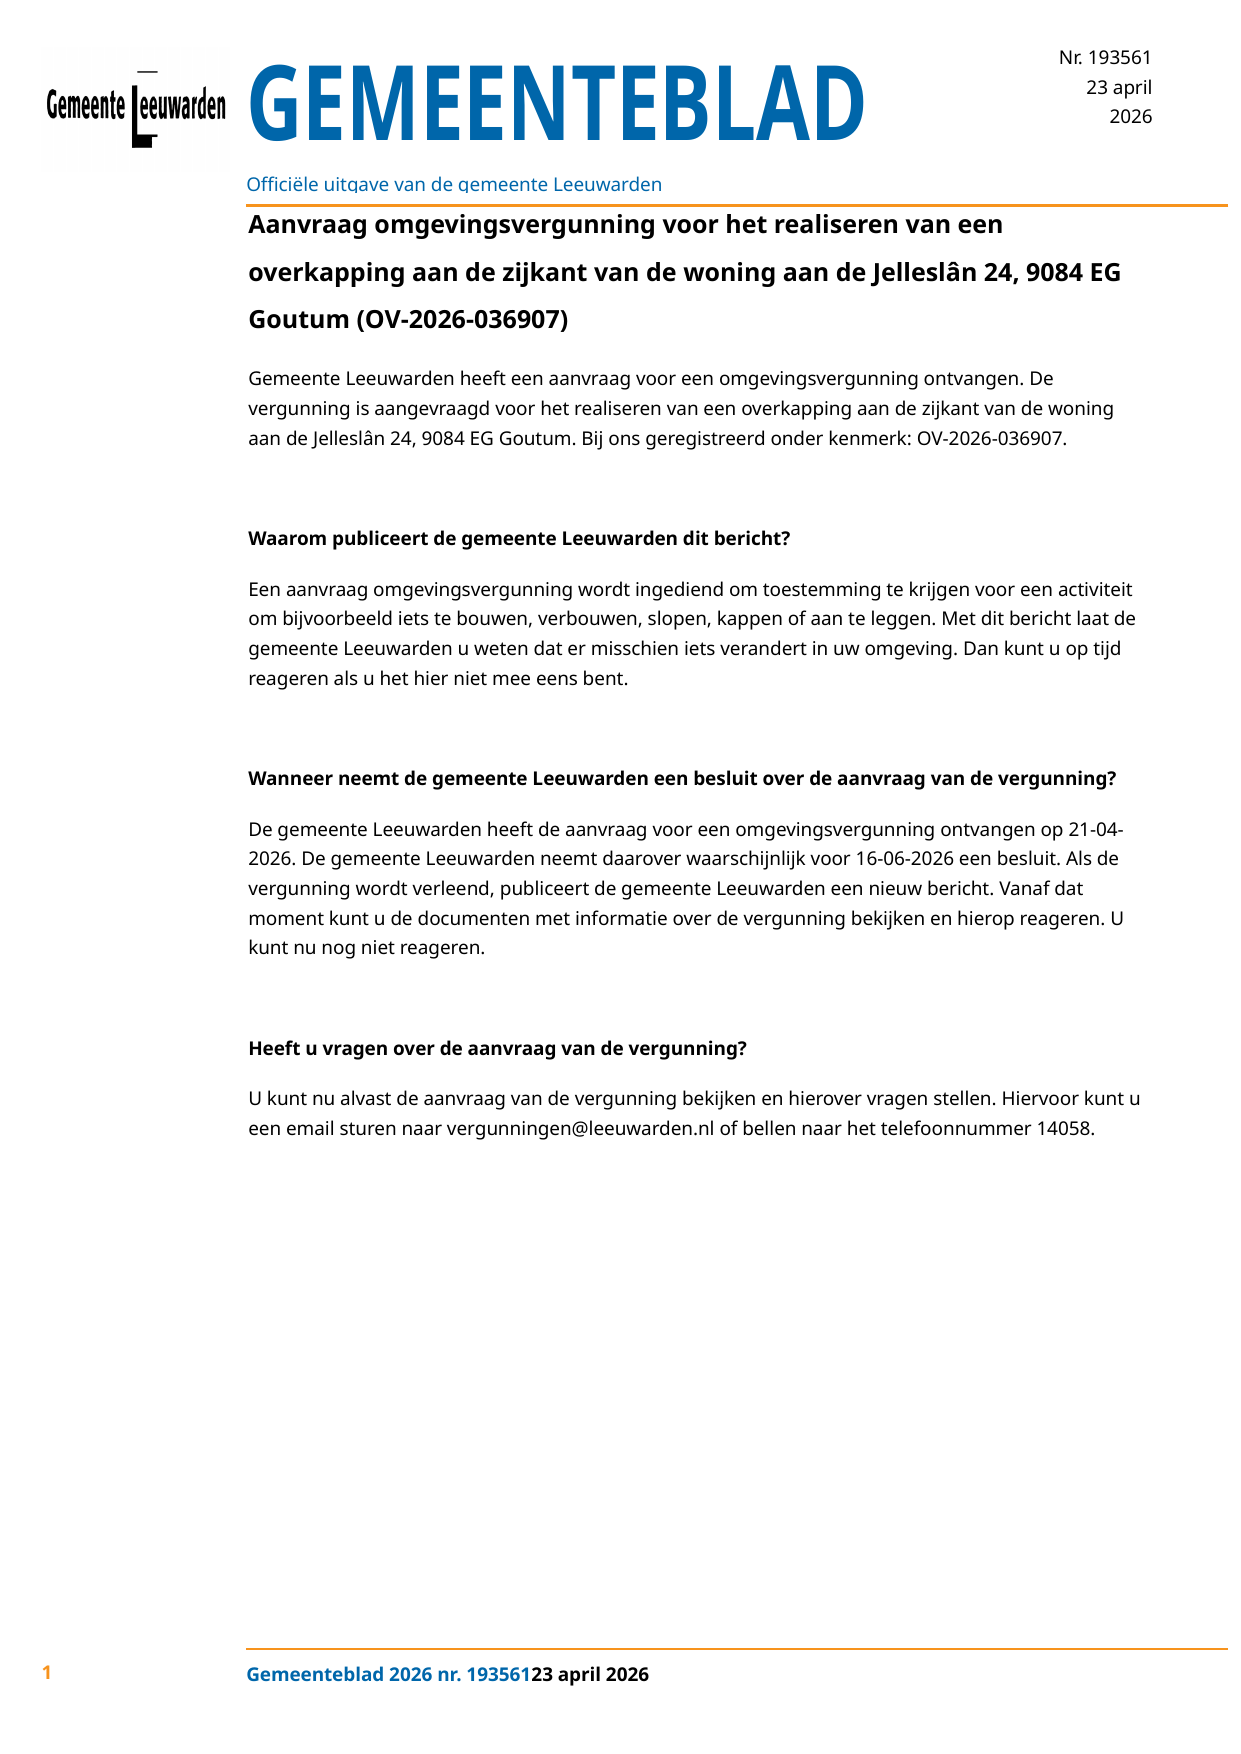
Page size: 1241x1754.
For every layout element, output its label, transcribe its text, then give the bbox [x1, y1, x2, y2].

text Heeft u vragen over de aanvraag van de vergunning? [248, 1035, 1152, 1061]
text U kunt nu alvast de aanvraag van de vergunning bekijken en hierover vragen stellen. Hiervoor kunt u een email sturen naar vergunningen@leeuwarden.nl of bellen naar het telefoonnummer 14058. [248, 1086, 1152, 1141]
text Waarom publiceert de gemeente Leeuwarden dit bericht? [248, 526, 1152, 551]
picture [41, 47, 231, 172]
text Een aanvraag omgevingsvergunning wordt ingediend om toestemming te krijgen voor een activiteit om bijvoorbeeld iets te bouwen, verbouwen, slopen, kappen of aan te leggen. Met dit bericht laat de gemeente Leeuwarden u weten dat er misschien iets verandert in uw omgeving. Dan kunt u op tijd reageren als u het hier niet mee eens bent. [248, 576, 1152, 690]
text De gemeente Leeuwarden heeft de aanvraag voor een omgevingsvergunning ontvangen op 21-04-2026. De gemeente Leeuwarden neemt daarover waarschijnlijk voor 16-06-2026 een besluit. Als de vergunning wordt verleend, publiceert de gemeente Leeuwarden een nieuw bericht. Vanaf dat moment kunt u de documenten met informatie over de vergunning bekijken en hierop reageren. U kunt nu nog niet reageren. [248, 816, 1152, 960]
text Wanneer neemt de gemeente Leeuwarden een besluit over de aanvraag van de vergunning? [248, 766, 1152, 791]
text Gemeente Leeuwarden heeft een aanvraag voor een omgevingsvergunning ontvangen. De vergunning is aangevraagd voor het realiseren van een overkapping aan de zijkant van de woning aan de Jelleslân 24, 9084 EG Goutum. Bij ons geregistreerd onder kenmerk: OV-2026-036907. [248, 366, 1152, 450]
text Aanvraag omgevingsvergunning voor het realiseren van een overkapping aan de zijkant van de woning aan de Jelleslân 24, 9084 EG Goutum (OV-2026-036907) [248, 207, 1152, 336]
